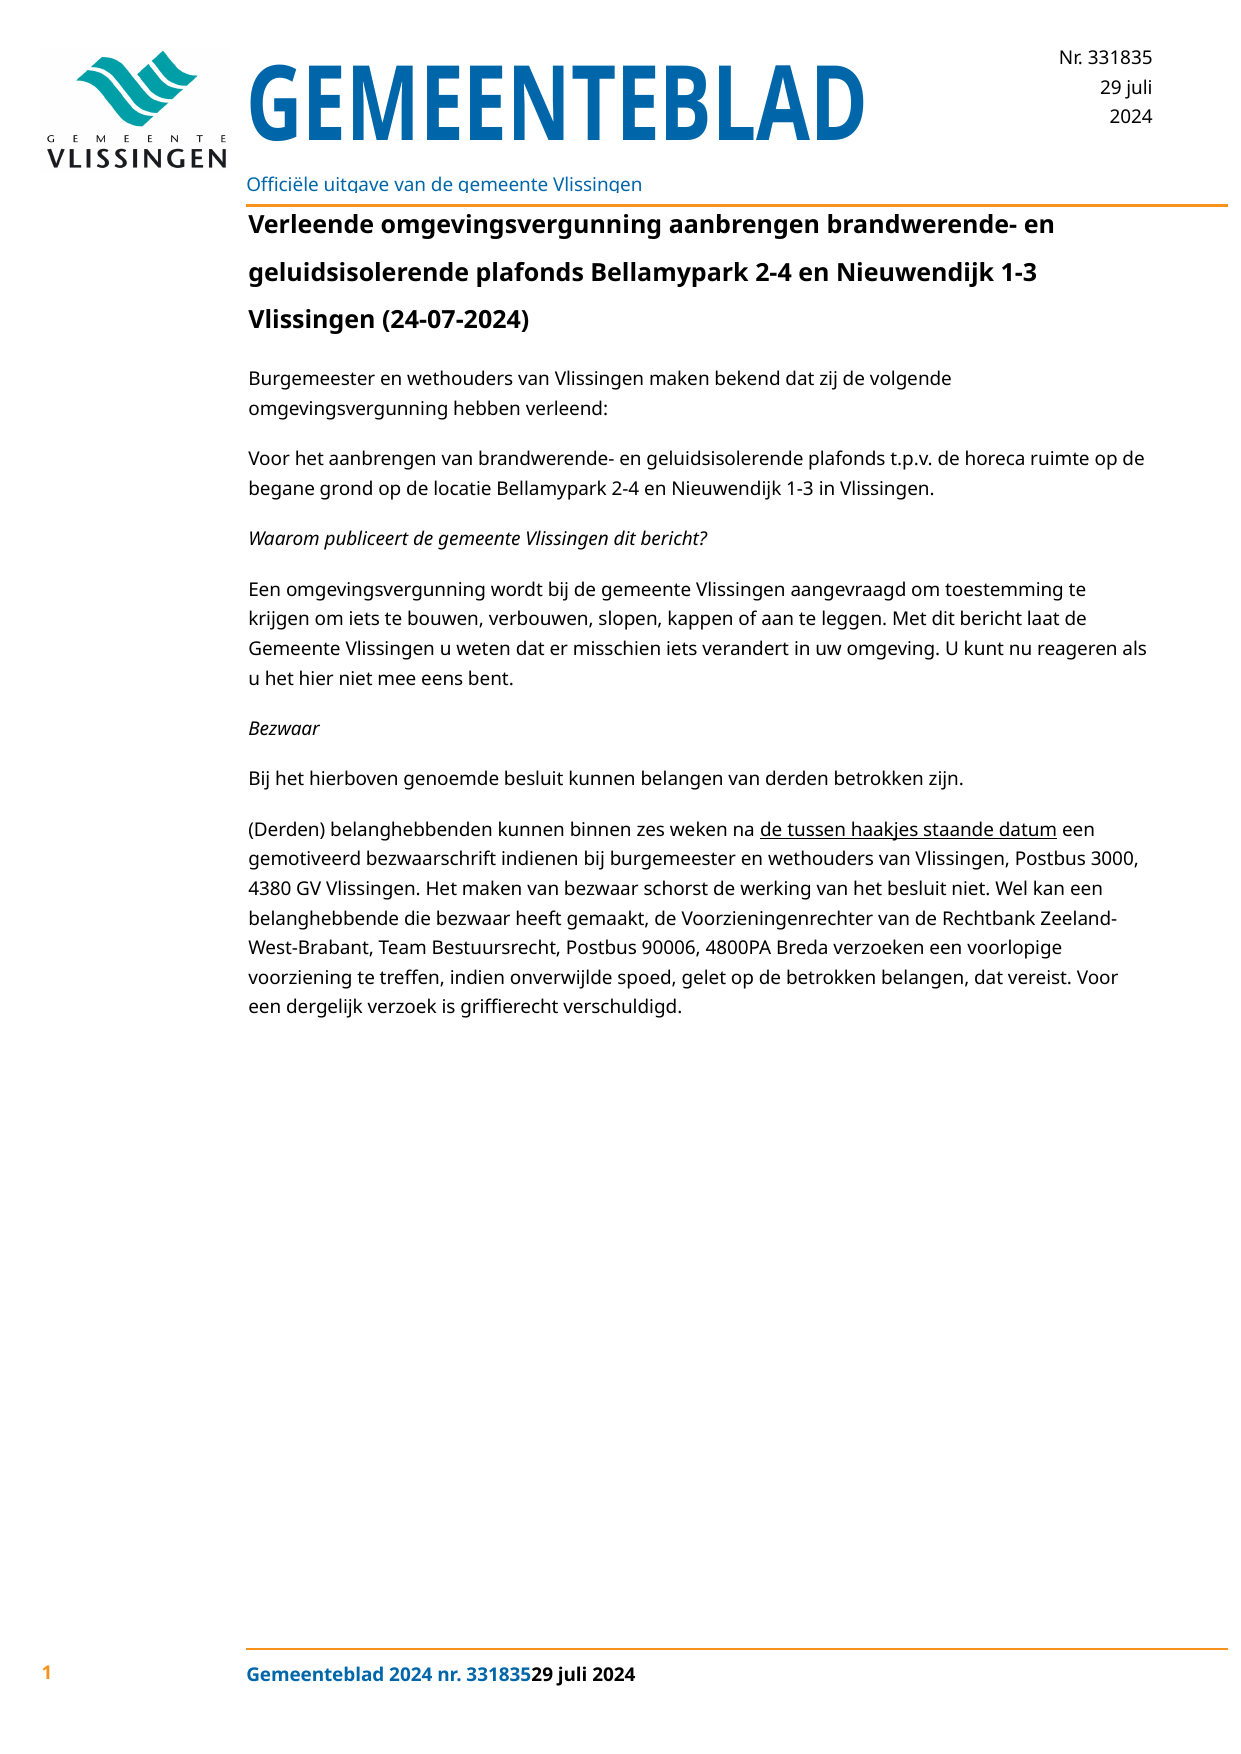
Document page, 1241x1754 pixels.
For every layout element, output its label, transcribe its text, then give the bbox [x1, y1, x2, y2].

picture [41, 47, 231, 172]
text Waarom publiceert de gemeente Vlissingen dit bericht? [248, 526, 1152, 551]
text (Derden) belanghebbenden kunnen binnen zes weken na de tussen haakjes staande datum een gemotiveerd bezwaarschrift indienen bij burgemeester en wethouders van Vlissingen, Postbus 3000, 4380 GV Vlissingen. Het maken van bezwaar schorst de werking van het besluit niet. Wel kan een belanghebbende die bezwaar heeft gemaakt, de Voorzieningenrechter van de Rechtbank Zeeland-West-Brabant, Team Bestuursrecht, Postbus 90006, 4800PA Breda verzoeken een voorlopige voorziening te treffen, indien onverwijlde spoed, gelet op de betrokken belangen, dat vereist. Voor een dergelijk verzoek is griffierecht verschuldigd. [248, 816, 1152, 1019]
text Voor het aanbrengen van brandwerende- en geluidsisolerende plafonds t.p.v. de horeca ruimte op de begane grond op de locatie Bellamypark 2-4 en Nieuwendijk 1-3 in Vlissingen. [248, 446, 1152, 501]
text Burgemeester en wethouders van Vlissingen maken bekend dat zij de volgende omgevingsvergunning hebben verleend: [248, 366, 1152, 421]
text Een omgevingsvergunning wordt bij de gemeente Vlissingen aangevraagd om toestemming te krijgen om iets te bouwen, verbouwen, slopen, kappen of aan te leggen. Met dit bericht laat de Gemeente Vlissingen u weten dat er misschien iets verandert in uw omgeving. U kunt nu reageren als u het hier niet mee eens bent. [248, 576, 1152, 690]
text Bij het hierboven genoemde besluit kunnen belangen van derden betrokken zijn. [248, 766, 1152, 791]
text Verleende omgevingsvergunning aanbrengen brandwerende- en geluidsisolerende plafonds Bellamypark 2-4 en Nieuwendijk 1-3 Vlissingen (24-07-2024) [248, 207, 1152, 336]
text Bezwaar [248, 715, 1152, 741]
